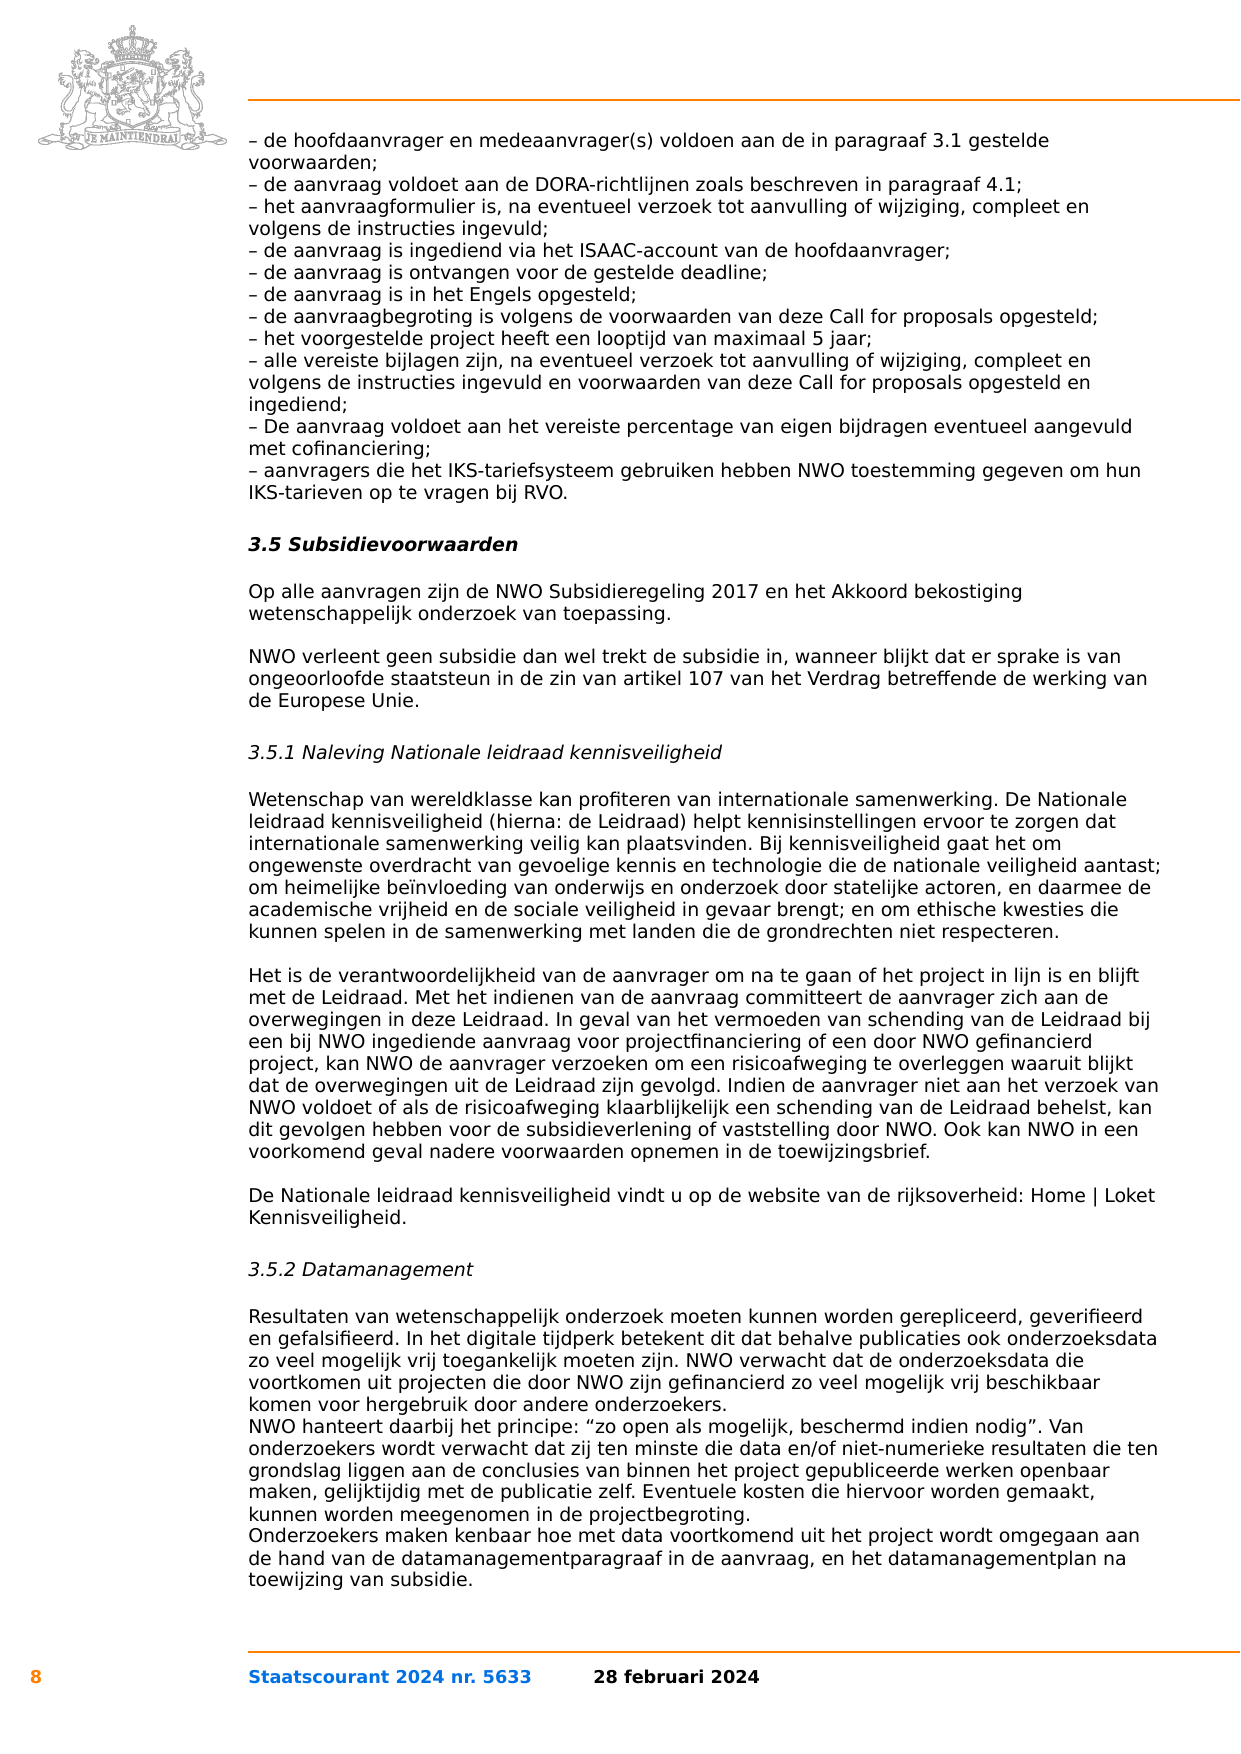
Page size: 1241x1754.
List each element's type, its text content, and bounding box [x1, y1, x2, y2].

text Resultaten van wetenschappelijk onderzoek moeten kunnen worden gerepliceerd, geverifieerd en gefalsifieerd. In het digitale tijdperk betekent dit dat behalve publicaties ook onderzoeksdata zo veel mogelijk vrij toegankelijk moeten zijn. NWO verwacht dat de onderzoeksdata die voortkomen uit projecten die door NWO zijn gefinancierd zo veel mogelijk vrij beschikbaar komen voor hergebruik door andere onderzoekers. [248, 1306, 1163, 1416]
text – alle vereiste bijlagen zijn, na eventueel verzoek tot aanvulling of wijziging, compleet en volgens de instructies ingevuld en voorwaarden van deze Call for proposals opgesteld en ingediend; [248, 350, 1163, 416]
subtitle 3.5.2 Datamanagement [248, 1259, 1163, 1281]
text – de aanvraag voldoet aan de DORA-richtlijnen zoals beschreven in paragraaf 4.1; [248, 174, 1163, 196]
text Onderzoekers maken kenbaar hoe met data voortkomend uit het project wordt omgegaan aan de hand van de datamanagementparagraaf in de aanvraag, en het datamanagementplan na toewijzing van subsidie. [248, 1525, 1163, 1591]
text – de aanvraag is ingediend via het ISAAC-account van de hoofdaanvrager; [248, 240, 1163, 262]
text NWO verleent geen subsidie dan wel trekt de subsidie in, wanneer blijkt dat er sprake is van ongeoorloofde staatsteun in de zin van artikel 107 van het Verdrag betreffende de werking van de Europese Unie. [248, 646, 1163, 712]
text – het voorgestelde project heeft een looptijd van maximaal 5 jaar; [248, 328, 1163, 350]
text – de hoofdaanvrager en medeaanvrager(s) voldoen aan de in paragraaf 3.1 gestelde voorwaarden; [248, 130, 1163, 174]
text NWO hanteert daarbij het principe: “zo open als mogelijk, beschermd indien nodig”. Van onderzoekers wordt verwacht dat zij ten minste die data en/of niet-numerieke resultaten die ten grondslag liggen aan de conclusies van binnen het project gepubliceerde werken openbaar maken, gelijktijdig met de publicatie zelf. Eventuele kosten die hiervoor worden gemaakt, kunnen worden meegenomen in de projectbegroting. [248, 1416, 1163, 1525]
text – het aanvraagformulier is, na eventueel verzoek tot aanvulling of wijziging, compleet en volgens de instructies ingevuld; [248, 196, 1163, 240]
text – de aanvraag is ontvangen voor de gestelde deadline; [248, 262, 1163, 284]
picture [38, 25, 227, 150]
text – De aanvraag voldoet aan het vereiste percentage van eigen bijdragen eventueel aangevuld met cofinanciering; [248, 416, 1163, 459]
text – aanvragers die het IKS-tariefsysteem gebruiken hebben NWO toestemming gegeven om hun IKS-tarieven op te vragen bij RVO. [248, 459, 1163, 503]
text De Nationale leidraad kennisveiligheid vindt u op de website van de rijksoverheid: Home | Loket Kennisveiligheid. [248, 1185, 1163, 1229]
text – de aanvraagbegroting is volgens de voorwaarden van deze Call for proposals opgesteld; [248, 306, 1163, 328]
subtitle 3.5 Subsidievoorwaarden [248, 533, 1163, 556]
text Het is de verantwoordelijkheid van de aanvrager om na te gaan of het project in lijn is en blijft met de Leidraad. Met het indienen van de aanvraag committeert de aanvrager zich aan de overwegingen in deze Leidraad. In geval van het vermoeden van schending van de Leidraad bij een bij NWO ingediende aanvraag voor projectfinanciering of een door NWO gefinancierd project, kan NWO de aanvrager verzoeken om een risicoafweging te overleggen waaruit blijkt dat de overwegingen uit de Leidraad zijn gevolgd. Indien de aanvrager niet aan het verzoek van NWO voldoet of als de risicoafweging klaarblijkelijk een schending van de Leidraad behelst, kan dit gevolgen hebben voor de subsidieverlening of vaststelling door NWO. Ook kan NWO in een voorkomend geval nadere voorwaarden opnemen in de toewijzingsbrief. [248, 965, 1163, 1163]
text Wetenschap van wereldklasse kan profiteren van internationale samenwerking. De Nationale leidraad kennisveiligheid (hierna: de Leidraad) helpt kennisinstellingen ervoor te zorgen dat internationale samenwerking veilig kan plaatsvinden. Bij kennisveiligheid gaat het om ongewenste overdracht van gevoelige kennis en technologie die de nationale veiligheid aantast; om heimelijke beïnvloeding van onderwijs en onderzoek door statelijke actoren, en daarmee de academische vrijheid en de sociale veiligheid in gevaar brengt; en om ethische kwesties die kunnen spelen in de samenwerking met landen die de grondrechten niet respecteren. [248, 789, 1163, 943]
text – de aanvraag is in het Engels opgesteld; [248, 284, 1163, 306]
subtitle 3.5.1 Naleving Nationale leidraad kennisveiligheid [248, 742, 1163, 764]
text Op alle aanvragen zijn de NWO Subsidieregeling 2017 en het Akkoord bekostiging wetenschappelijk onderzoek van toepassing. [248, 581, 1163, 624]
